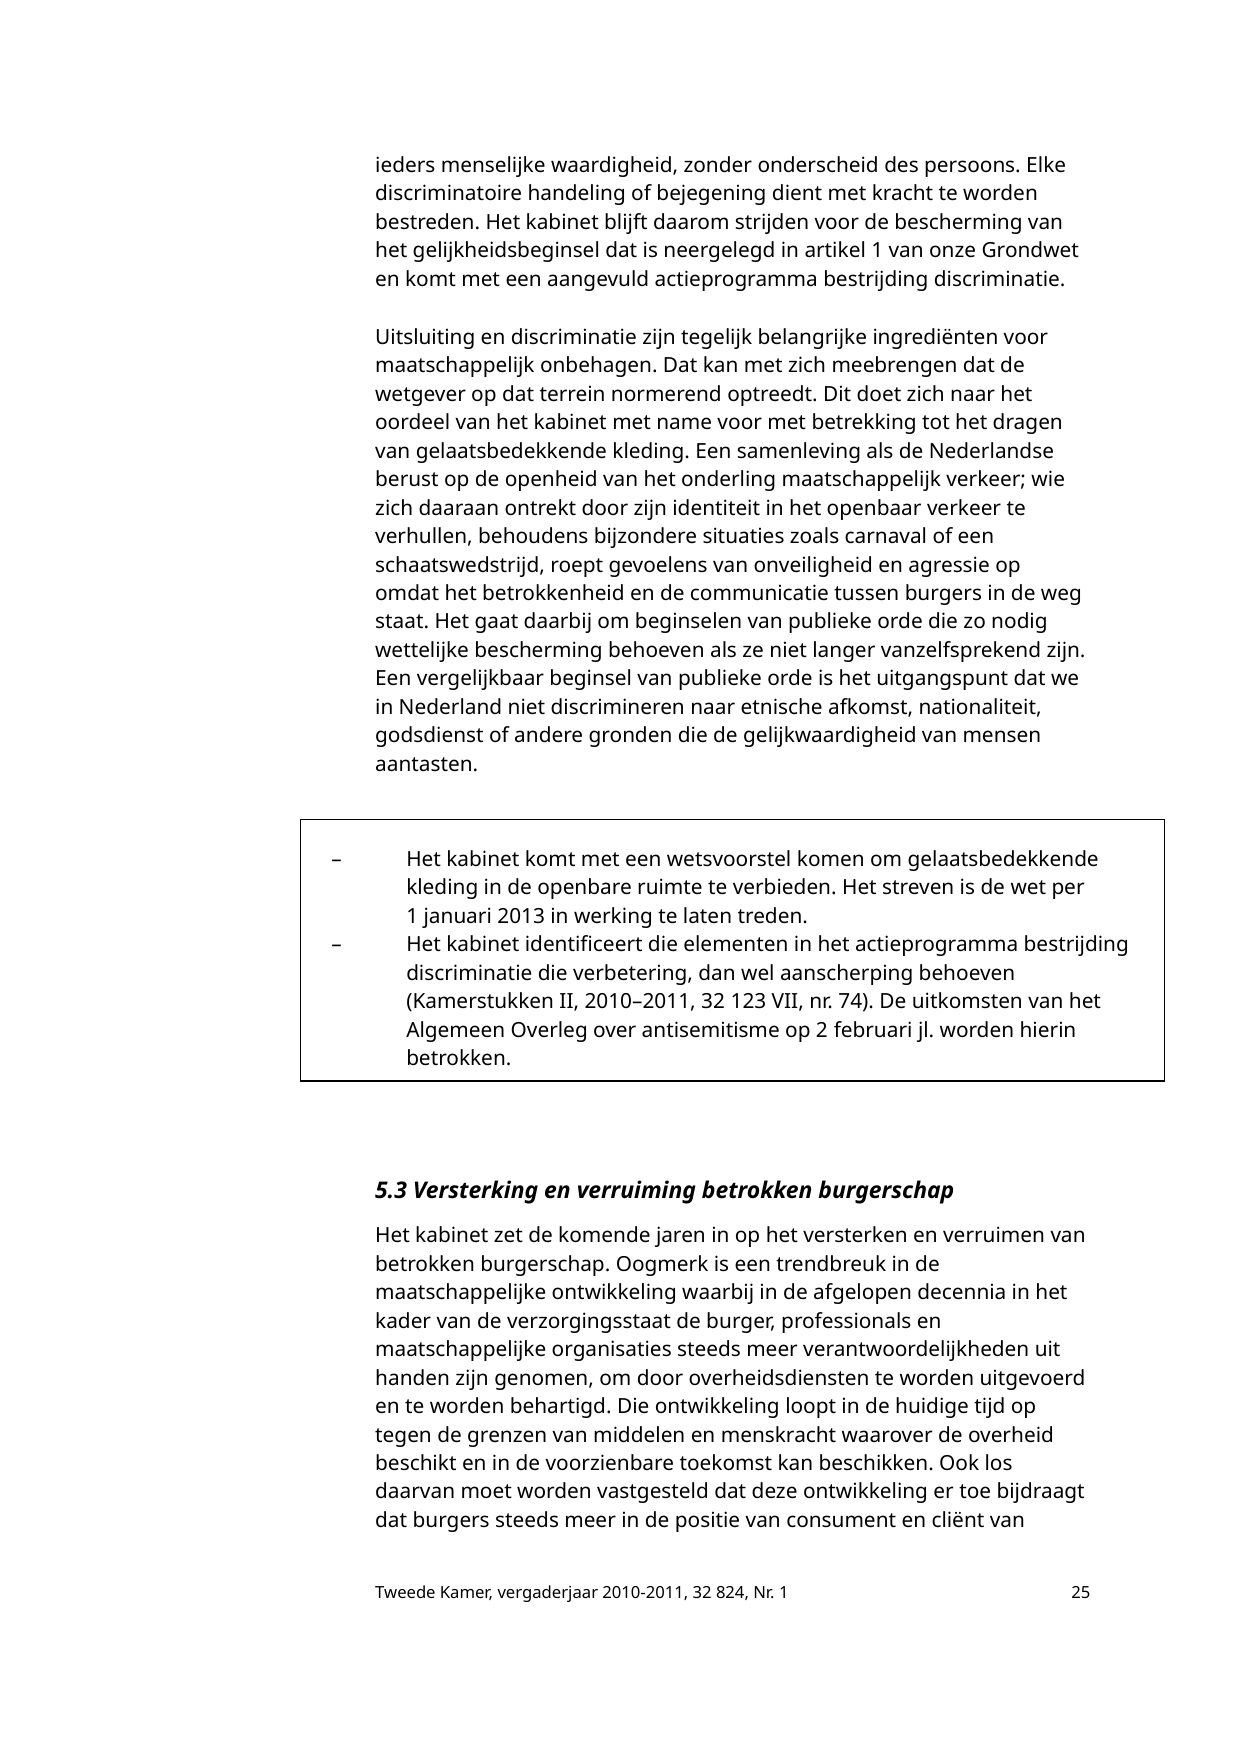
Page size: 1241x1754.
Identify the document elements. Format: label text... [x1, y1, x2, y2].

text Het kabinet zet de komende jaren in op het versterken en verruimen van betrokken burgerschap. Oogmerk is een trendbreuk in de maatschappelijke ontwikkeling waarbij in de afgelopen decennia in het kader van de verzorgingsstaat de burger, professionals en maatschappelijke organisaties steeds meer verantwoordelijkheden uit handen zijn genomen, om door overheidsdiensten te worden uitgevoerd en te worden behartigd. Die ontwikkeling loopt in de huidige tijd op tegen de grenzen van middelen en menskracht waarover de overheid beschikt en in de voorzienbare toekomst kan beschikken. Ook los daarvan moet worden vastgesteld dat deze ontwikkeling er toe bijdraagt dat burgers steeds meer in de positie van consument en cliënt van [375, 1221, 1090, 1533]
text ieders menselijke waardigheid, zonder onderscheid des persoons. Elke discriminatoire handeling of bejegening dient met kracht te worden bestreden. Het kabinet blijft daarom strijden voor de bescherming van het gelijkheidsbeginsel dat is neergelegd in artikel 1 van onze Grondwet en komt met een aangevuld actieprogramma bestrijding discriminatie. [375, 150, 1090, 292]
text Uitsluiting en discriminatie zijn tegelijk belangrijke ingrediënten voor maatschappelijk onbehagen. Dat kan met zich meebrengen dat de wetgever op dat terrein normerend optreedt. Dit doet zich naar het oordeel van het kabinet met name voor met betrekking tot het dragen van gelaatsbedekkende kleding. Een samenleving als de Nederlandse berust op de openheid van het onderling maatschappelijk verkeer; wie zich daaraan ontrekt door zijn identiteit in het openbaar verkeer te verhullen, behoudens bijzondere situaties zoals carnaval of een schaatswedstrijd, roept gevoelens van onveiligheid en agressie op omdat het betrokkenheid en de communicatie tussen burgers in de weg staat. Het gaat daarbij om beginselen van publieke orde die zo nodig wettelijke bescherming behoeven als ze niet langer vanzelfsprekend zijn. Een vergelijkbaar beginsel van publieke orde is het uitgangspunt dat we in Nederland niet discrimineren naar etnische afkomst, nationaliteit, godsdienst of andere gronden die de gelijkwaardigheid van mensen aantasten. [375, 322, 1090, 777]
subtitle 5.3 Versterking en verruiming betrokken burgerschap [375, 1174, 1090, 1206]
list Het kabinet komt met een wetsvoorstel komen om gelaatsbedekkende kleding in de openbare ruimte te verbieden. Het streven is de wet per 1 januari 2013 in werking te laten treden. [331, 844, 1155, 929]
list Het kabinet identificeert die elementen in het actieprogramma bestrijding discriminatie die verbetering, dan wel aanscherping behoeven (Kamerstukken II, 2010–2011, 32 123 VII, nr. 74). De uitkomsten van het Algemeen Overleg over antisemitisme op 2 februari jl. worden hierin betrokken. [331, 929, 1155, 1072]
